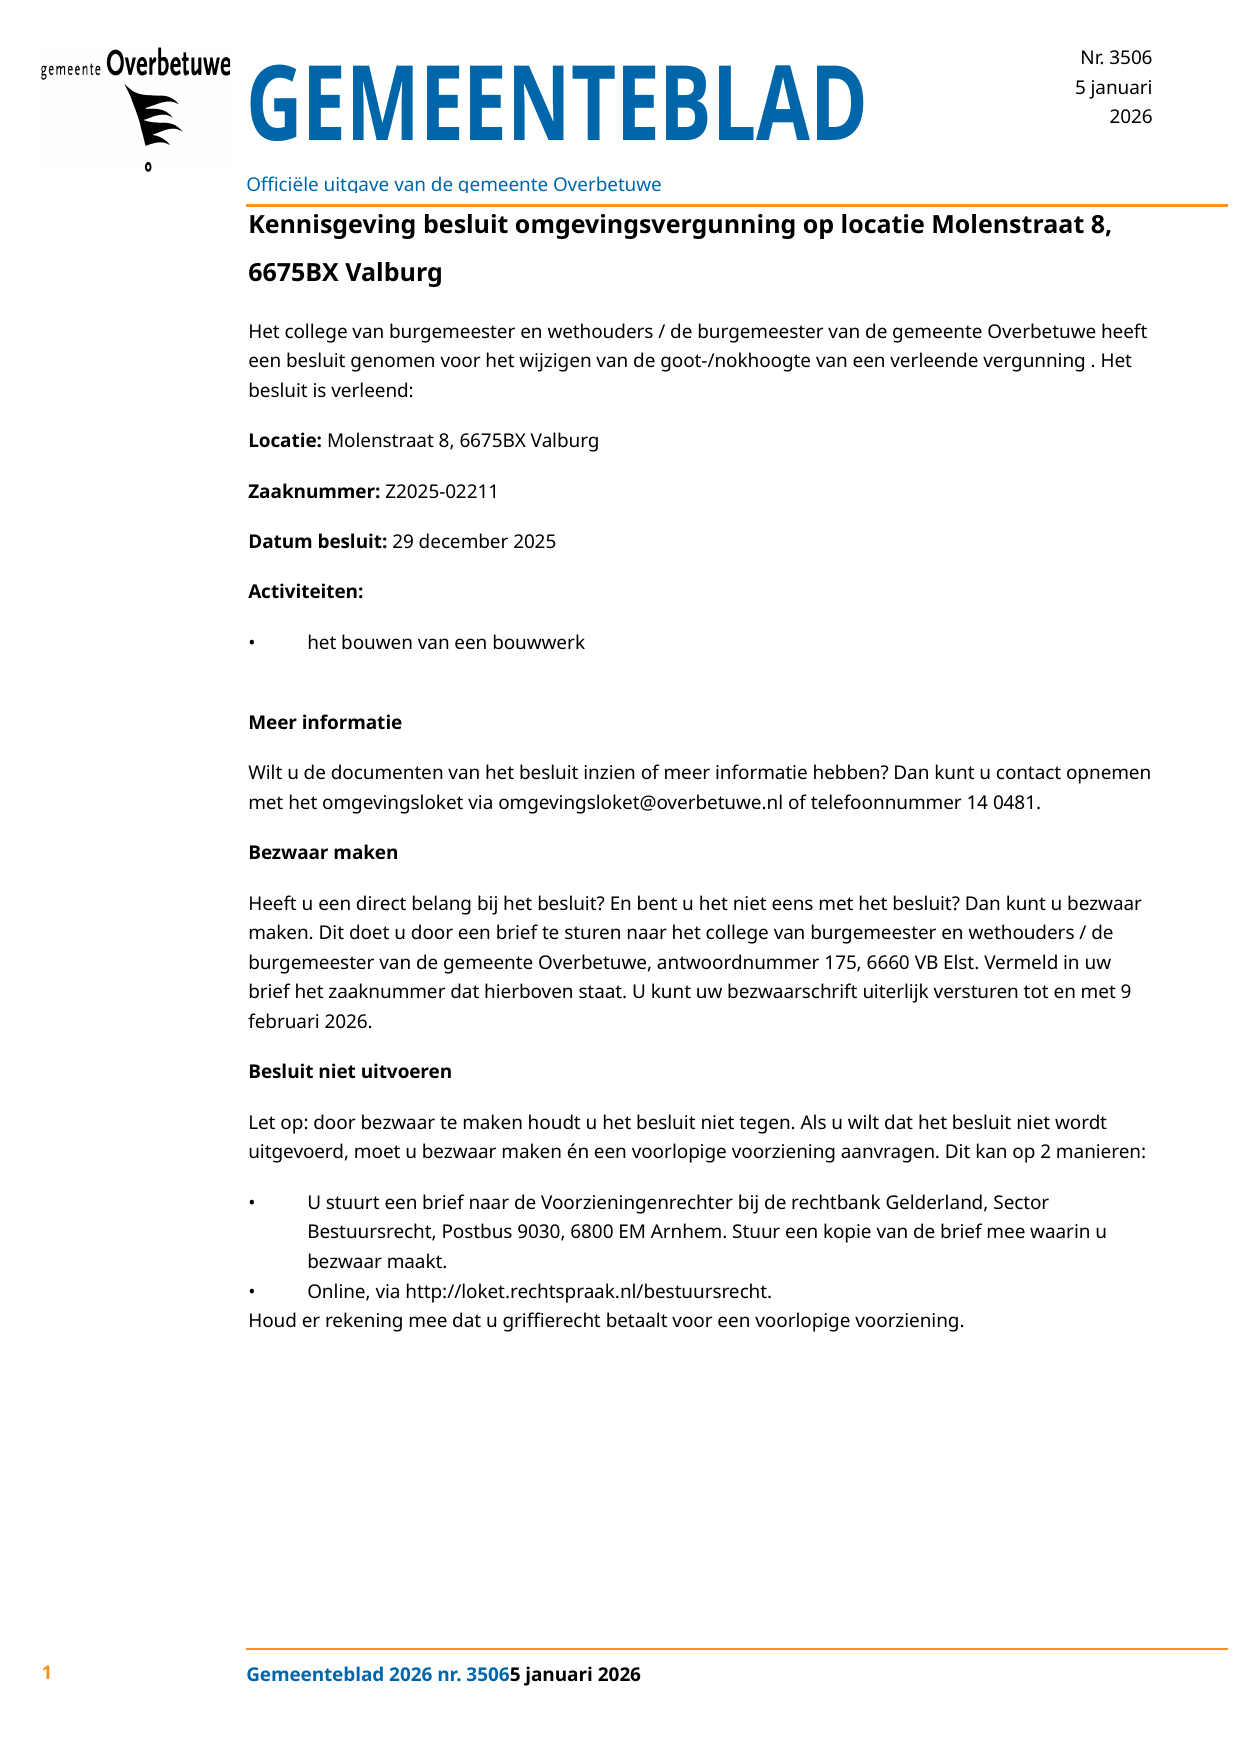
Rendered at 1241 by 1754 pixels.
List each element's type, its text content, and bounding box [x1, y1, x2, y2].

text Activiteiten: [248, 579, 1152, 604]
text Wilt u de documenten van het besluit inzien of meer informatie hebben? Dan kunt u contact opnemen met het omgevingsloket via omgevingsloket@overbetuwe.nl of telefoonnummer 14 0481. [248, 759, 1152, 815]
picture [41, 47, 231, 172]
text Bezwaar maken [248, 839, 1152, 865]
list Online, via http://loket.rechtspraak.nl/bestuursrecht. [248, 1278, 1152, 1304]
text Heeft u een direct belang bij het besluit? En bent u het niet eens met het besluit? Dan kunt u bezwaar maken. Dit doet u door een brief te sturen naar het college van burgemeester en wethouders / de burgemeester van de gemeente Overbetuwe, antwoordnummer 175, 6660 VB Elst. Vermeld in uw brief het zaaknummer dat hierboven staat. U kunt uw bezwaarschrift uiterlijk versturen tot en met 9 februari 2026. [248, 890, 1152, 1034]
text Locatie: Molenstraat 8, 6675BX Valburg [248, 427, 1152, 453]
list het bouwen van een bouwwerk [248, 629, 1152, 655]
text Meer informatie [248, 709, 1152, 735]
list U stuurt een brief naar de Voorzieningenrechter bij de rechtbank Gelderland, Sector Bestuursrecht, Postbus 9030, 6800 EM Arnhem. Stuur een kopie van de brief mee waarin u bezwaar maakt. [248, 1189, 1152, 1274]
text Kennisgeving besluit omgevingsvergunning op locatie Molenstraat 8, 6675BX Valburg [248, 207, 1152, 288]
text Let op: door bezwaar te maken houdt u het besluit niet tegen. Als u wilt dat het besluit niet wordt uitgevoerd, moet u bezwaar maken én een voorlopige voorziening aanvragen. Dit kan op 2 manieren: [248, 1109, 1152, 1164]
text Besluit niet uitvoeren [248, 1059, 1152, 1084]
text Houd er rekening mee dat u griffierecht betaalt voor een voorlopige voorziening. [248, 1307, 1152, 1333]
text Het college van burgemeester en wethouders / de burgemeester van de gemeente Overbetuwe heeft een besluit genomen voor het wijzigen van de goot-/nokhoogte van een verleende vergunning . Het besluit is verleend: [248, 318, 1152, 403]
text Datum besluit: 29 december 2025 [248, 528, 1152, 554]
text Zaaknummer: Z2025-02211 [248, 478, 1152, 504]
